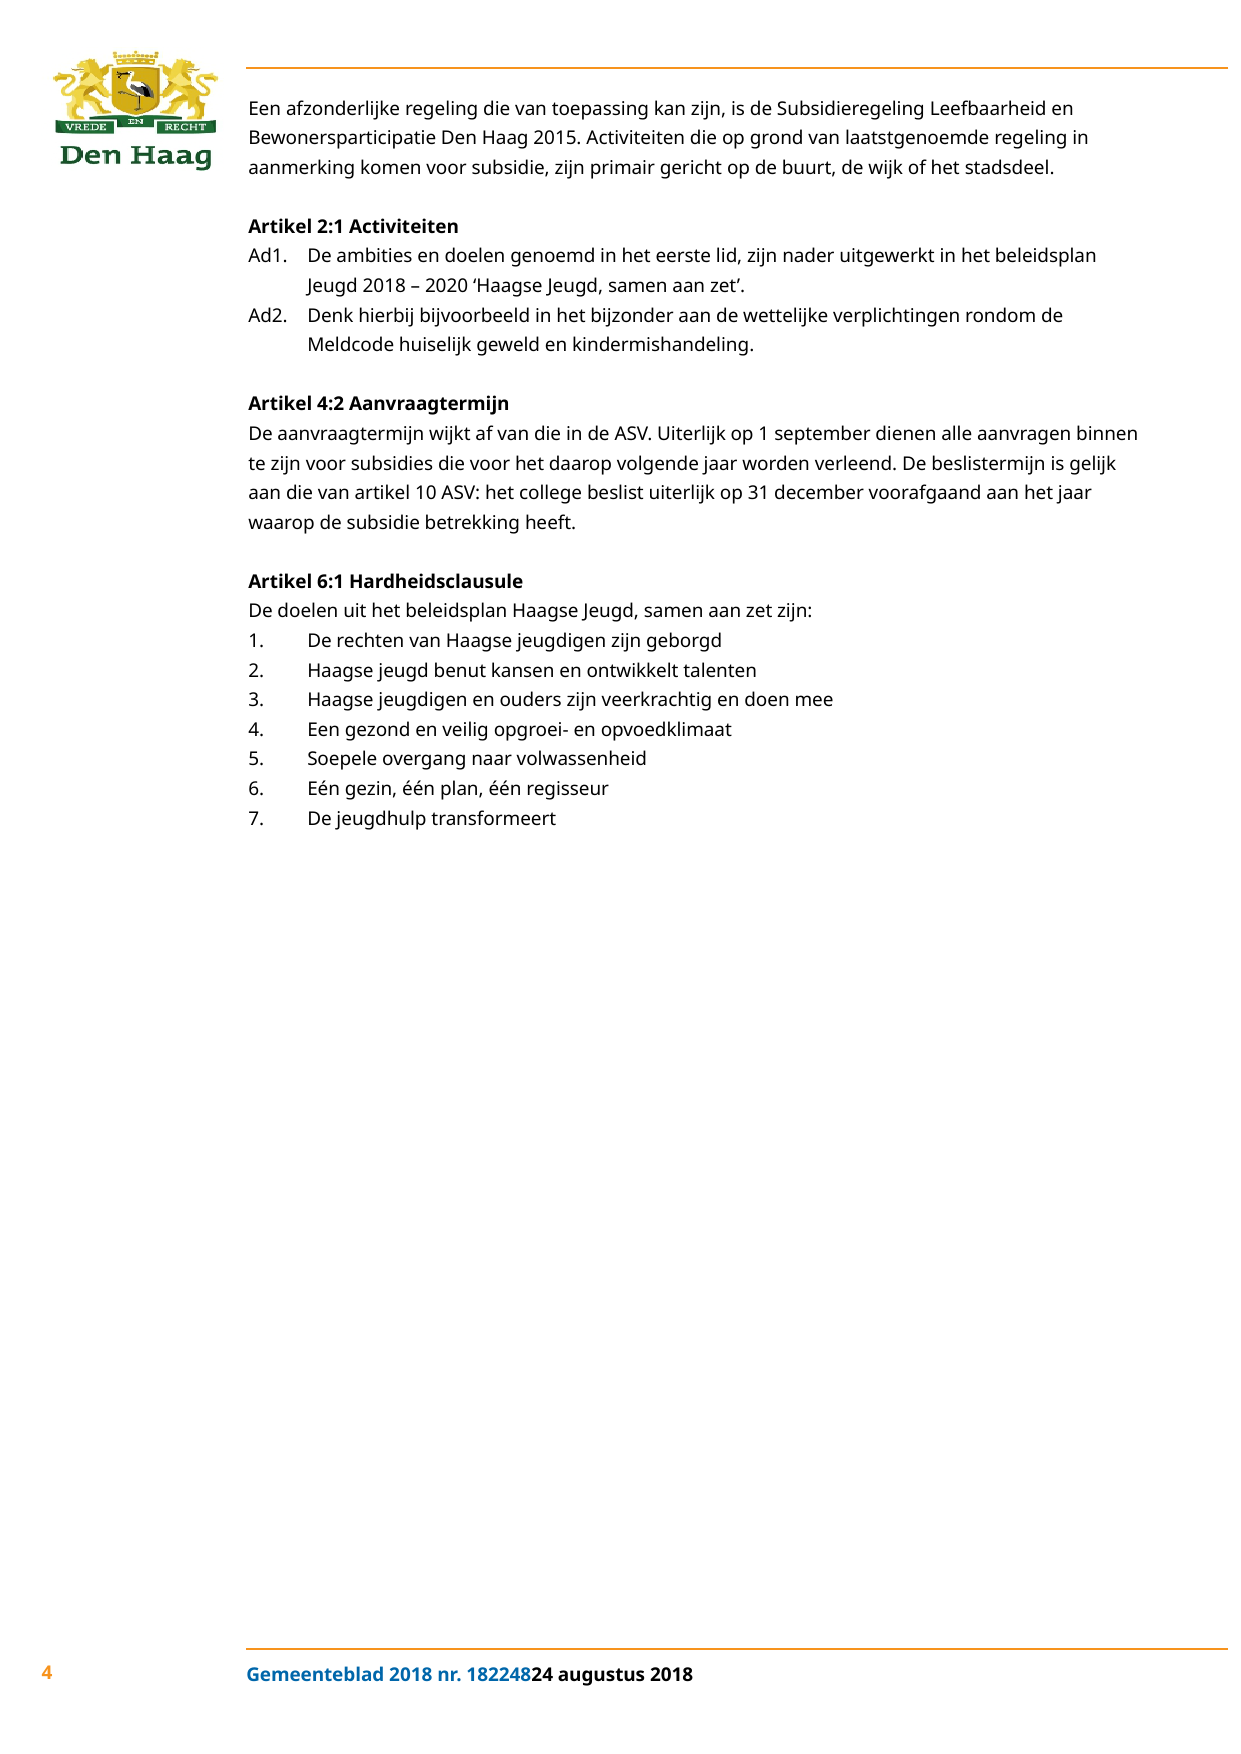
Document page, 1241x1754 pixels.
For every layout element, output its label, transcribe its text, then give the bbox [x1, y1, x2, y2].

text Een afzonderlijke regeling die van toepassing kan zijn, is de Subsidieregeling Leefbaarheid en Bewonersparticipatie Den Haag 2015. Activiteiten die op grond van laatstgenoemde regeling in aanmerking komen voor subsidie, zijn primair gericht op de buurt, de wijk of het stadsdeel. [248, 95, 1152, 180]
list De jeugdhulp transformeert [248, 805, 1152, 831]
list De ambities en doelen genoemd in het eerste lid, zijn nader uitgewerkt in het beleidsplan Jeugd 2018 – 2020 ‘Haagse Jeugd, samen aan zet’. [248, 243, 1152, 298]
text Artikel 4:2 Aanvraagtermijn [248, 391, 1152, 416]
text Artikel 6:1 Hardheidsclausule [248, 568, 1152, 594]
list Eén gezin, één plan, één regisseur [248, 775, 1152, 801]
text Artikel 2:1 Activiteiten [248, 213, 1152, 239]
list Haagse jeugdigen en ouders zijn veerkrachtig en doen mee [248, 686, 1152, 712]
text De aanvraagtermijn wijkt af van die in de ASV. Uiterlijk op 1 september dienen alle aanvragen binnen te zijn voor subsidies die voor het daarop volgende jaar worden verleend. De beslistermijn is gelijk aan die van artikel 10 ASV: het college beslist uiterlijk op 31 december voorafgaand aan het jaar waarop de subsidie betrekking heeft. [248, 420, 1152, 535]
text De doelen uit het beleidsplan Haagse Jeugd, samen aan zet zijn: [248, 598, 1152, 623]
list Denk hierbij bijvoorbeeld in het bijzonder aan de wettelijke verplichtingen rondom de Meldcode huiselijk geweld en kindermishandeling. [248, 302, 1152, 357]
list Haagse jeugd benut kansen en ontwikkelt talenten [248, 657, 1152, 683]
list De rechten van Haagse jeugdigen zijn geborgd [248, 627, 1152, 653]
picture [41, 47, 231, 172]
list Soepele overgang naar volwassenheid [248, 746, 1152, 771]
list Een gezond en veilig opgroei- en opvoedklimaat [248, 716, 1152, 742]
